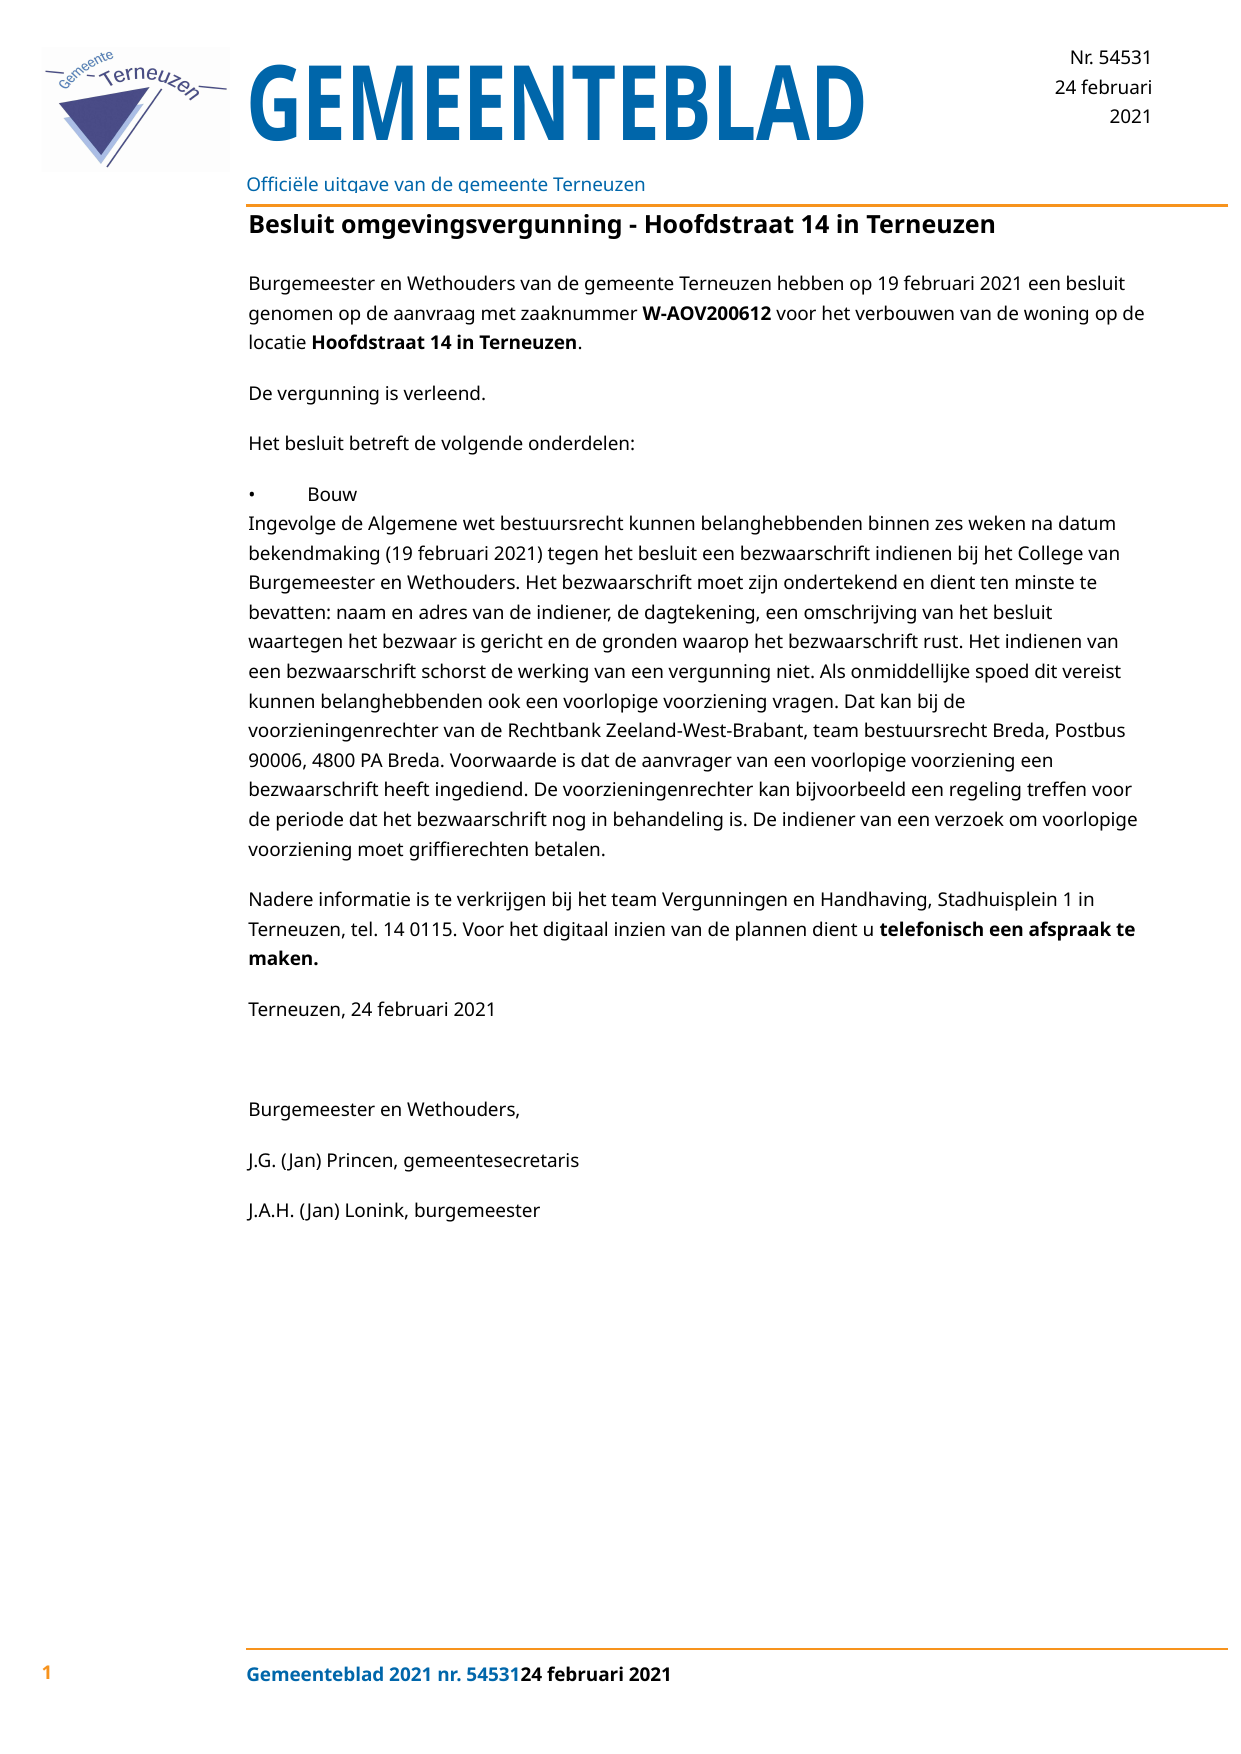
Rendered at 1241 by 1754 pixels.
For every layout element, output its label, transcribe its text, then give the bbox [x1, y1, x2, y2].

text Besluit omgevingsvergunning - Hoofdstraat 14 in Terneuzen [248, 207, 1152, 241]
list Bouw [248, 481, 1152, 506]
text J.G. (Jan) Princen, gemeentesecretaris [248, 1147, 1152, 1173]
text Burgemeester en Wethouders van de gemeente Terneuzen hebben op 19 februari 2021 een besluit genomen op de aanvraag met zaaknummer W-AOV200612 voor het verbouwen van de woning op de locatie Hoofdstraat 14 in Terneuzen. [248, 270, 1152, 355]
text Nadere informatie is te verkrijgen bij het team Vergunningen en Handhaving, Stadhuisplein 1 in Terneuzen, tel. 14 0115. Voor het digitaal inzien van de plannen dient u telefonisch een afspraak te maken. [248, 886, 1152, 971]
text De vergunning is verleend. [248, 380, 1152, 406]
text J.A.H. (Jan) Lonink, burgemeester [248, 1197, 1152, 1223]
picture [41, 47, 231, 172]
text Ingevolge de Algemene wet bestuursrecht kunnen belanghebbenden binnen zes weken na datum bekendmaking (19 februari 2021) tegen het besluit een bezwaarschrift indienen bij het College van Burgemeester en Wethouders. Het bezwaarschrift moet zijn ondertekend en dient ten minste te bevatten: naam en adres van de indiener, de dagtekening, een omschrijving van het besluit waartegen het bezwaar is gericht en de gronden waarop het bezwaarschrift rust. Het indienen van een bezwaarschrift schorst de werking van een vergunning niet. Als onmiddellijke spoed dit vereist kunnen belanghebbenden ook een voorlopige voorziening vragen. Dat kan bij de voorzieningenrechter van de Rechtbank Zeeland-West-Brabant, team bestuursrecht Breda, Postbus 90006, 4800 PA Breda. Voorwaarde is dat de aanvrager van een voorlopige voorziening een bezwaarschrift heeft ingediend. De voorzieningenrechter kan bijvoorbeeld een regeling treffen voor de periode dat het bezwaarschrift nog in behandeling is. De indiener van een verzoek om voorlopige voorziening moet griffierechten betalen. [248, 510, 1152, 861]
text Burgemeester en Wethouders, [248, 1097, 1152, 1122]
text Terneuzen, 24 februari 2021 [248, 996, 1152, 1021]
text Het besluit betreft de volgende onderdelen: [248, 430, 1152, 456]
